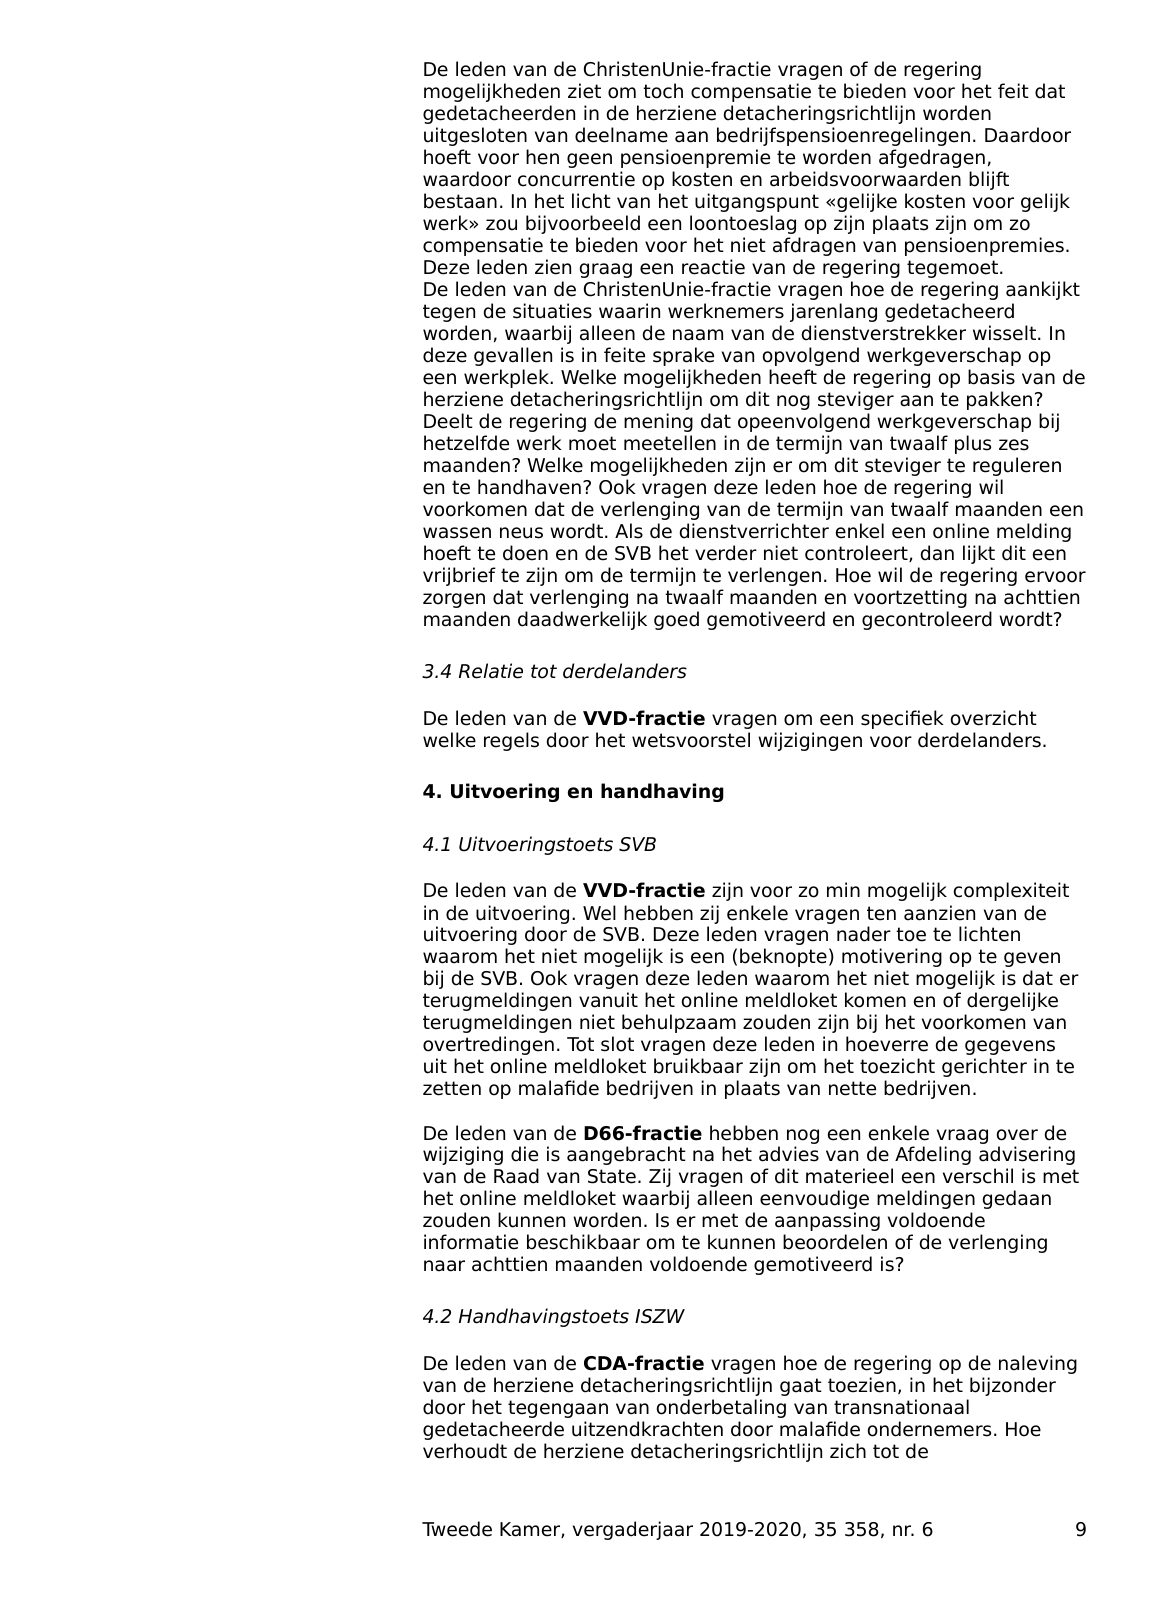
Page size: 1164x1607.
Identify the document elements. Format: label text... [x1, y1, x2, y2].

text De leden van de VVD-fractie vragen om een specifiek overzicht welke regels door het wetsvoorstel wijzigingen voor derdelanders. [422, 707, 1087, 751]
subtitle 4.1 Uitvoeringstoets SVB [422, 833, 1087, 855]
subtitle 4. Uitvoering en handhaving [422, 781, 1087, 803]
text De leden van de ChristenUnie-fractie vragen hoe de regering aankijkt tegen de situaties waarin werknemers jarenlang gedetacheerd worden, waarbij alleen de naam van de dienstverstrekker wisselt. In deze gevallen is in feite sprake van opvolgend werkgeverschap op een werkplek. Welke mogelijkheden heeft de regering op basis van de herziene detacheringsrichtlijn om dit nog steviger aan te pakken? Deelt de regering de mening dat opeenvolgend werkgeverschap bij hetzelfde werk moet meetellen in de termijn van twaalf plus zes maanden? Welke mogelijkheden zijn er om dit steviger te reguleren en te handhaven? Ook vragen deze leden hoe de regering wil voorkomen dat de verlenging van de termijn van twaalf maanden een wassen neus wordt. Als de dienstverrichter enkel een online melding hoeft te doen en de SVB het verder niet controleert, dan lijkt dit een vrijbrief te zijn om de termijn te verlengen. Hoe wil de regering ervoor zorgen dat verlenging na twaalf maanden en voortzetting na achttien maanden daadwerkelijk goed gemotiveerd en gecontroleerd wordt? [422, 279, 1087, 631]
text De leden van de ChristenUnie-fractie vragen of de regering mogelijkheden ziet om toch compensatie te bieden voor het feit dat gedetacheerden in de herziene detacheringsrichtlijn worden uitgesloten van deelname aan bedrijfspensioenregelingen. Daardoor hoeft voor hen geen pensioenpremie te worden afgedragen, waardoor concurrentie op kosten en arbeidsvoorwaarden blijft bestaan. In het licht van het uitgangspunt «gelijke kosten voor gelijk werk» zou bijvoorbeeld een loontoeslag op zijn plaats zijn om zo compensatie te bieden voor het niet afdragen van pensioenpremies. Deze leden zien graag een reactie van de regering tegemoet. [422, 59, 1087, 279]
subtitle 4.2 Handhavingstoets ISZW [422, 1306, 1087, 1328]
text De leden van de D66-fractie hebben nog een enkele vraag over de wijziging die is aangebracht na het advies van de Afdeling advisering van de Raad van State. Zij vragen of dit materieel een verschil is met het online meldloket waarbij alleen eenvoudige meldingen gedaan zouden kunnen worden. Is er met de aanpassing voldoende informatie beschikbaar om te kunnen beoordelen of de verlenging naar achttien maanden voldoende gemotiveerd is? [422, 1122, 1087, 1276]
subtitle 3.4 Relatie tot derdelanders [422, 661, 1087, 682]
text De leden van de VVD-fractie zijn voor zo min mogelijk complexiteit in de uitvoering. Wel hebben zij enkele vragen ten aanzien van de uitvoering door de SVB. Deze leden vragen nader toe te lichten waarom het niet mogelijk is een (beknopte) motivering op te geven bij de SVB. Ook vragen deze leden waarom het niet mogelijk is dat er terugmeldingen vanuit het online meldloket komen en of dergelijke terugmeldingen niet behulpzaam zouden zijn bij het voorkomen van overtredingen. Tot slot vragen deze leden in hoeverre de gegevens uit het online meldloket bruikbaar zijn om het toezicht gerichter in te zetten op malafide bedrijven in plaats van nette bedrijven. [422, 880, 1087, 1100]
text De leden van de CDA-fractie vragen hoe de regering op de naleving van de herziene detacheringsrichtlijn gaat toezien, in het bijzonder door het tegengaan van onderbetaling van transnationaal gedetacheerde uitzendkrachten door malafide ondernemers. Hoe verhoudt de herziene detacheringsrichtlijn zich tot de [422, 1353, 1087, 1463]
